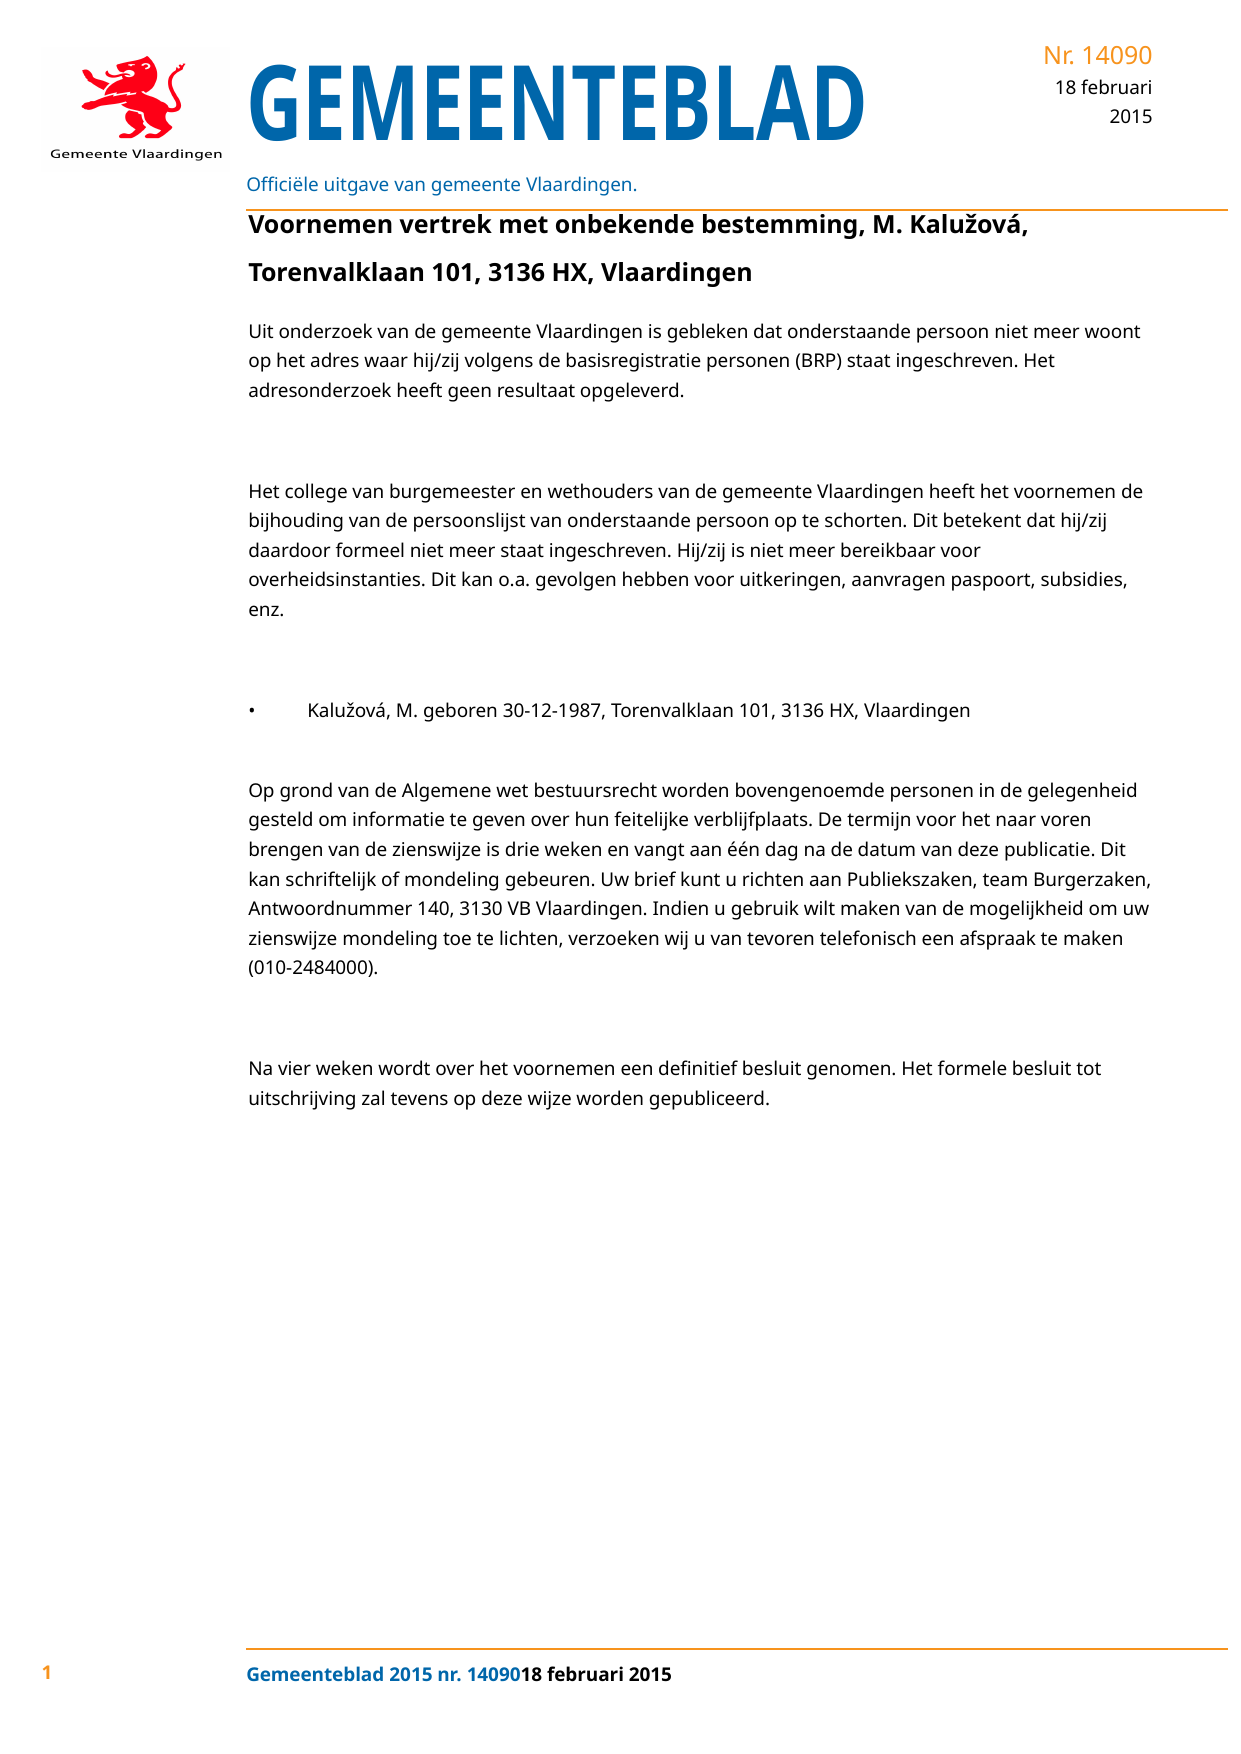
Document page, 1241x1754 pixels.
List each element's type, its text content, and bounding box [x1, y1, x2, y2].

list Kalužová, M. geboren 30-12-1987, Torenvalklaan 101, 3136 HX, Vlaardingen [248, 697, 1152, 723]
text Uit onderzoek van de gemeente Vlaardingen is gebleken dat onderstaande persoon niet meer woont op het adres waar hij/zij volgens de basisregistratie personen (BRP) staat ingeschreven. Het adresonderzoek heeft geen resultaat opgeleverd. [248, 318, 1152, 403]
text Het college van burgemeester en wethouders van de gemeente Vlaardingen heeft het voornemen de bijhouding van de persoonslijst van onderstaande persoon op te schorten. Dit betekent dat hij/zij daardoor formeel niet meer staat ingeschreven. Hij/zij is niet meer bereikbaar voor overheidsinstanties. Dit kan o.a. gevolgen hebben voor uitkeringen, aanvragen paspoort, subsidies, enz. [248, 478, 1152, 622]
text Na vier weken wordt over het voornemen een definitief besluit genomen. Het formele besluit tot uitschrijving zal tevens op deze wijze worden gepubliceerd. [248, 1055, 1152, 1111]
text Op grond van de Algemene wet bestuursrecht worden bovengenoemde personen in de gelegenheid gesteld om informatie te geven over hun feitelijke verblijfplaats. De termijn voor het naar voren brengen van de zienswijze is drie weken en vangt aan één dag na de datum van deze publicatie. Dit kan schriftelijk of mondeling gebeuren. Uw brief kunt u richten aan Publiekszaken, team Burgerzaken, Antwoordnummer 140, 3130 VB Vlaardingen. Indien u gebruik wilt maken van de mogelijkheid om uw zienswijze mondeling toe te lichten, verzoeken wij u van tevoren telefonisch een afspraak te maken (010-2484000). [248, 777, 1152, 980]
text Voornemen vertrek met onbekende bestemming, M. Kalužová, Torenvalklaan 101, 3136 HX, Vlaardingen [248, 211, 1152, 288]
picture [41, 47, 231, 172]
